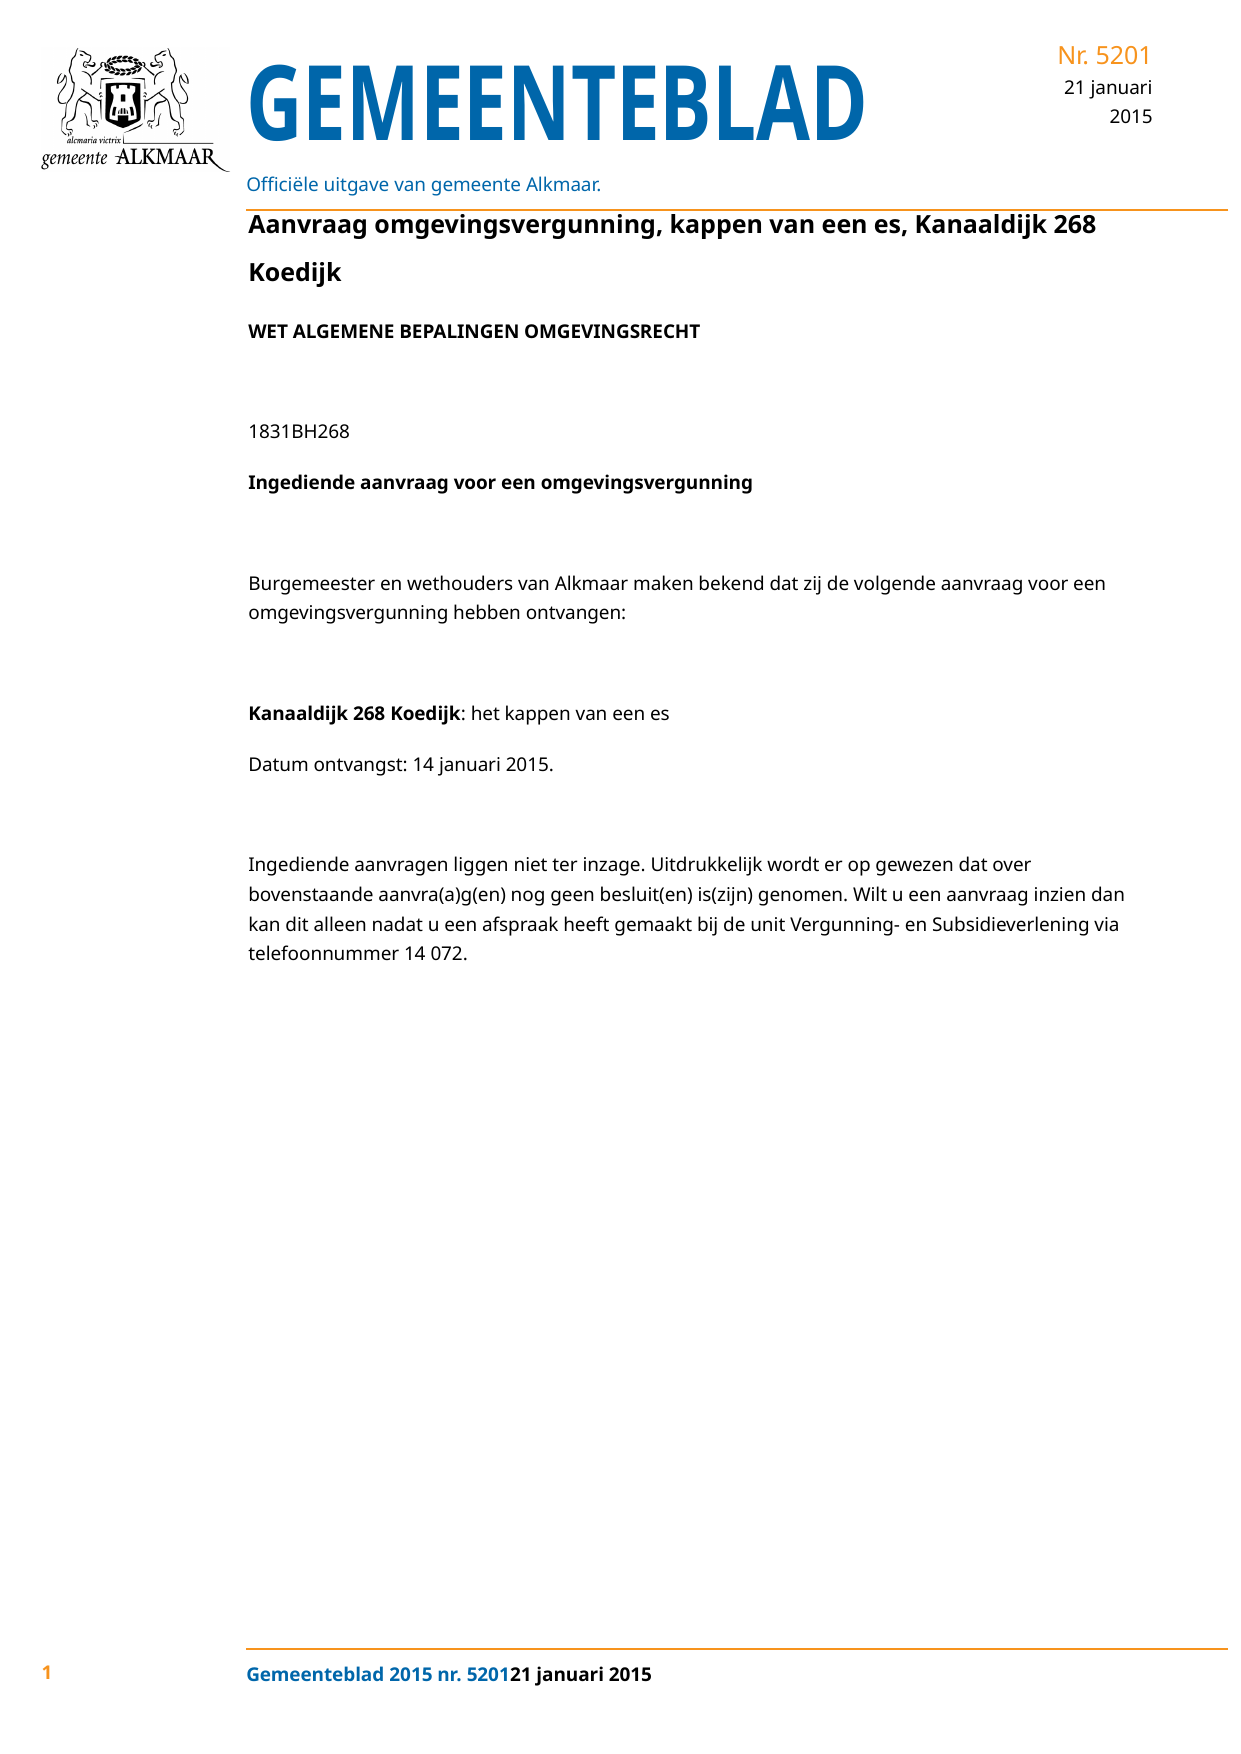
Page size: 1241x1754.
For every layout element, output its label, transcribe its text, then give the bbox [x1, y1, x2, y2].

text Datum ontvangst: 14 januari 2015. [248, 751, 1152, 777]
text Kanaaldijk 268 Koedijk: het kappen van een es [248, 700, 1152, 726]
picture [41, 47, 231, 172]
text Burgemeester en wethouders van Alkmaar maken bekend dat zij de volgende aanvraag voor een omgevingsvergunning hebben ontvangen: [248, 570, 1152, 625]
text 1831BH268 [248, 419, 1152, 444]
text Ingediende aanvragen liggen niet ter inzage. Uitdrukkelijk wordt er op gewezen dat over bovenstaande aanvra(a)g(en) nog geen besluit(en) is(zijn) genomen. Wilt u een aanvraag inzien dan kan dit alleen nadat u een afspraak heeft gemaakt bij de unit Vergunning- en Subsidieverlening via telefoonnummer 14 072. [248, 852, 1152, 966]
text Aanvraag omgevingsvergunning, kappen van een es, Kanaaldijk 268 Koedijk [248, 211, 1152, 288]
text Ingediende aanvraag voor een omgevingsvergunning [248, 469, 1152, 495]
text WET ALGEMENE BEPALINGEN OMGEVINGSRECHT [248, 318, 1152, 344]
